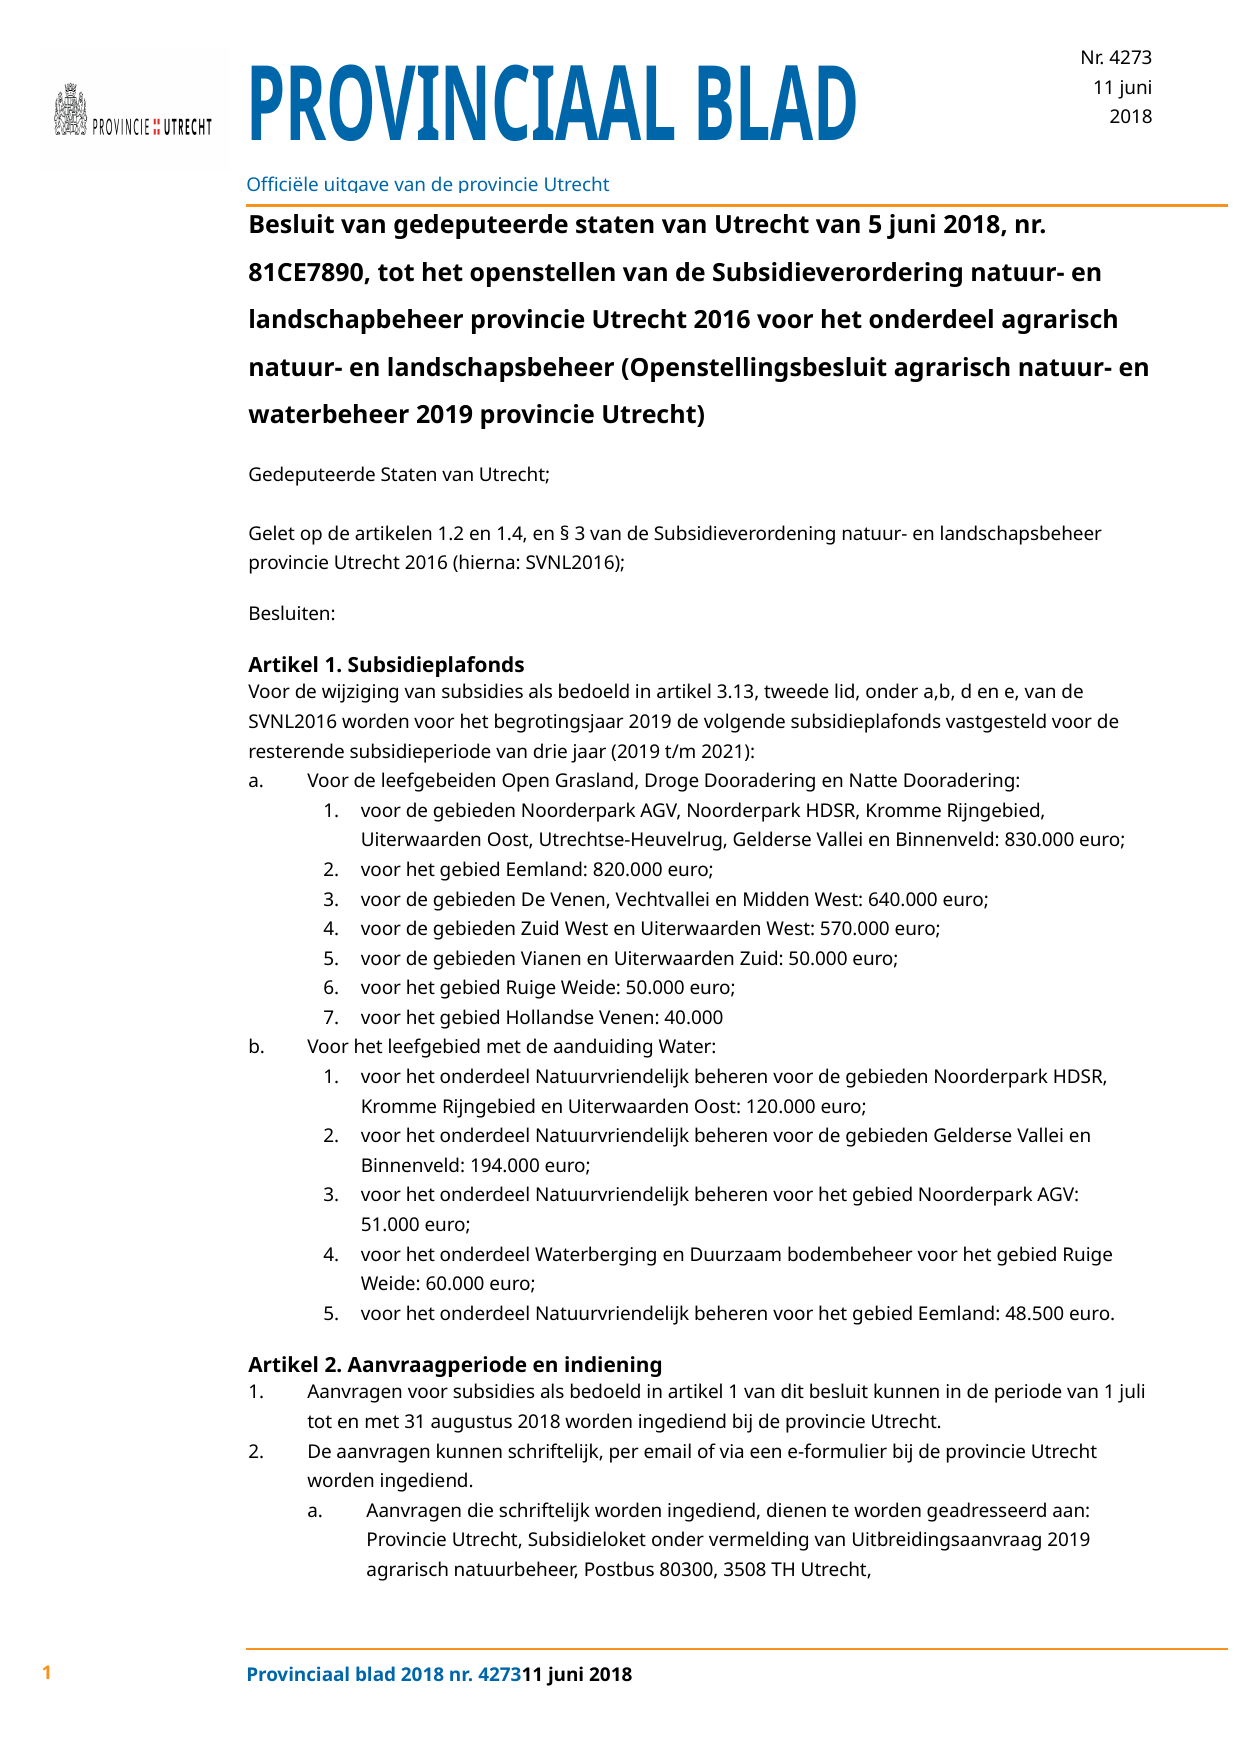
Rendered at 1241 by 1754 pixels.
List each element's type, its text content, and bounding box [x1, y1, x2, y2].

list voor het onderdeel Natuurvriendelijk beheren voor de gebieden Noorderpark HDSR, Kromme Rijngebied en Uiterwaarden Oost: 120.000 euro; [323, 1063, 1152, 1118]
list Voor de leefgebeiden Open Grasland, Droge Dooradering en Natte Dooradering: [248, 767, 1152, 793]
list Voor het leefgebied met de aanduiding Water: [248, 1034, 1152, 1059]
list Aanvragen die schriftelijk worden ingediend, dienen te worden geadresseerd aan: Provincie Utrecht, Subsidieloket onder vermelding van Uitbreidingsaanvraag 2019 agrarisch natuurbeheer, Postbus 80300, 3508 TH Utrecht, [307, 1497, 1152, 1582]
list voor de gebieden Zuid West en Uiterwaarden West: 570.000 euro; [323, 915, 1152, 941]
list Aanvragen voor subsidies als bedoeld in artikel 1 van dit besluit kunnen in de periode van 1 juli tot en met 31 augustus 2018 worden ingediend bij de provincie Utrecht. [248, 1379, 1152, 1434]
list voor het gebied Ruige Weide: 50.000 euro; [323, 974, 1152, 1000]
list De aanvragen kunnen schriftelijk, per email of via een e-formulier bij de provincie Utrecht worden ingediend. [248, 1438, 1152, 1493]
text Voor de wijziging van subsidies als bedoeld in artikel 3.13, tweede lid, onder a,b, d en e, van de SVNL2016 worden voor het begrotingsjaar 2019 de volgende subsidieplafonds vastgesteld voor de resterende subsidieperiode van drie jaar (2019 t/m 2021): [248, 679, 1152, 763]
list voor het onderdeel Natuurvriendelijk beheren voor het gebied Noorderpark AGV: 51.000 euro; [323, 1182, 1152, 1237]
text Gelet op de artikelen 1.2 en 1.4, en § 3 van de Subsidieverordening natuur- en landschapsbeheer provincie Utrecht 2016 (hierna: SVNL2016); [248, 520, 1152, 575]
list voor het gebied Hollandse Venen: 40.000 [323, 1004, 1152, 1030]
list voor het onderdeel Natuurvriendelijk beheren voor het gebied Eemland: 48.500 euro. [323, 1300, 1152, 1326]
text Artikel 2. Aanvraagperiode en indiening [248, 1350, 1152, 1379]
list voor de gebieden Vianen en Uiterwaarden Zuid: 50.000 euro; [323, 945, 1152, 971]
list voor de gebieden Noorderpark AGV, Noorderpark HDSR, Kromme Rijngebied, Uiterwaarden Oost, Utrechtse-Heuvelrug, Gelderse Vallei en Binnenveld: 830.000 euro; [323, 797, 1152, 852]
list voor het onderdeel Waterberging en Duurzaam bodembeheer voor het gebied Ruige Weide: 60.000 euro; [323, 1241, 1152, 1296]
text Besluiten: [248, 600, 1152, 626]
picture [41, 47, 231, 172]
text Besluit van gedeputeerde staten van Utrecht van 5 juni 2018, nr. 81CE7890, tot het openstellen van de Subsidieverordering natuur- en landschapbeheer provincie Utrecht 2016 voor het onderdeel agrarisch natuur- en landschapsbeheer (Openstellingsbesluit agrarisch natuur- en waterbeheer 2019 provincie Utrecht) [248, 207, 1152, 431]
list voor het gebied Eemland: 820.000 euro; [323, 856, 1152, 882]
text Artikel 1. Subsidieplafonds [248, 650, 1152, 679]
text Gedeputeerde Staten van Utrecht; [248, 461, 1152, 486]
list voor de gebieden De Venen, Vechtvallei en Midden West: 640.000 euro; [323, 886, 1152, 911]
list voor het onderdeel Natuurvriendelijk beheren voor de gebieden Gelderse Vallei en Binnenveld: 194.000 euro; [323, 1122, 1152, 1178]
